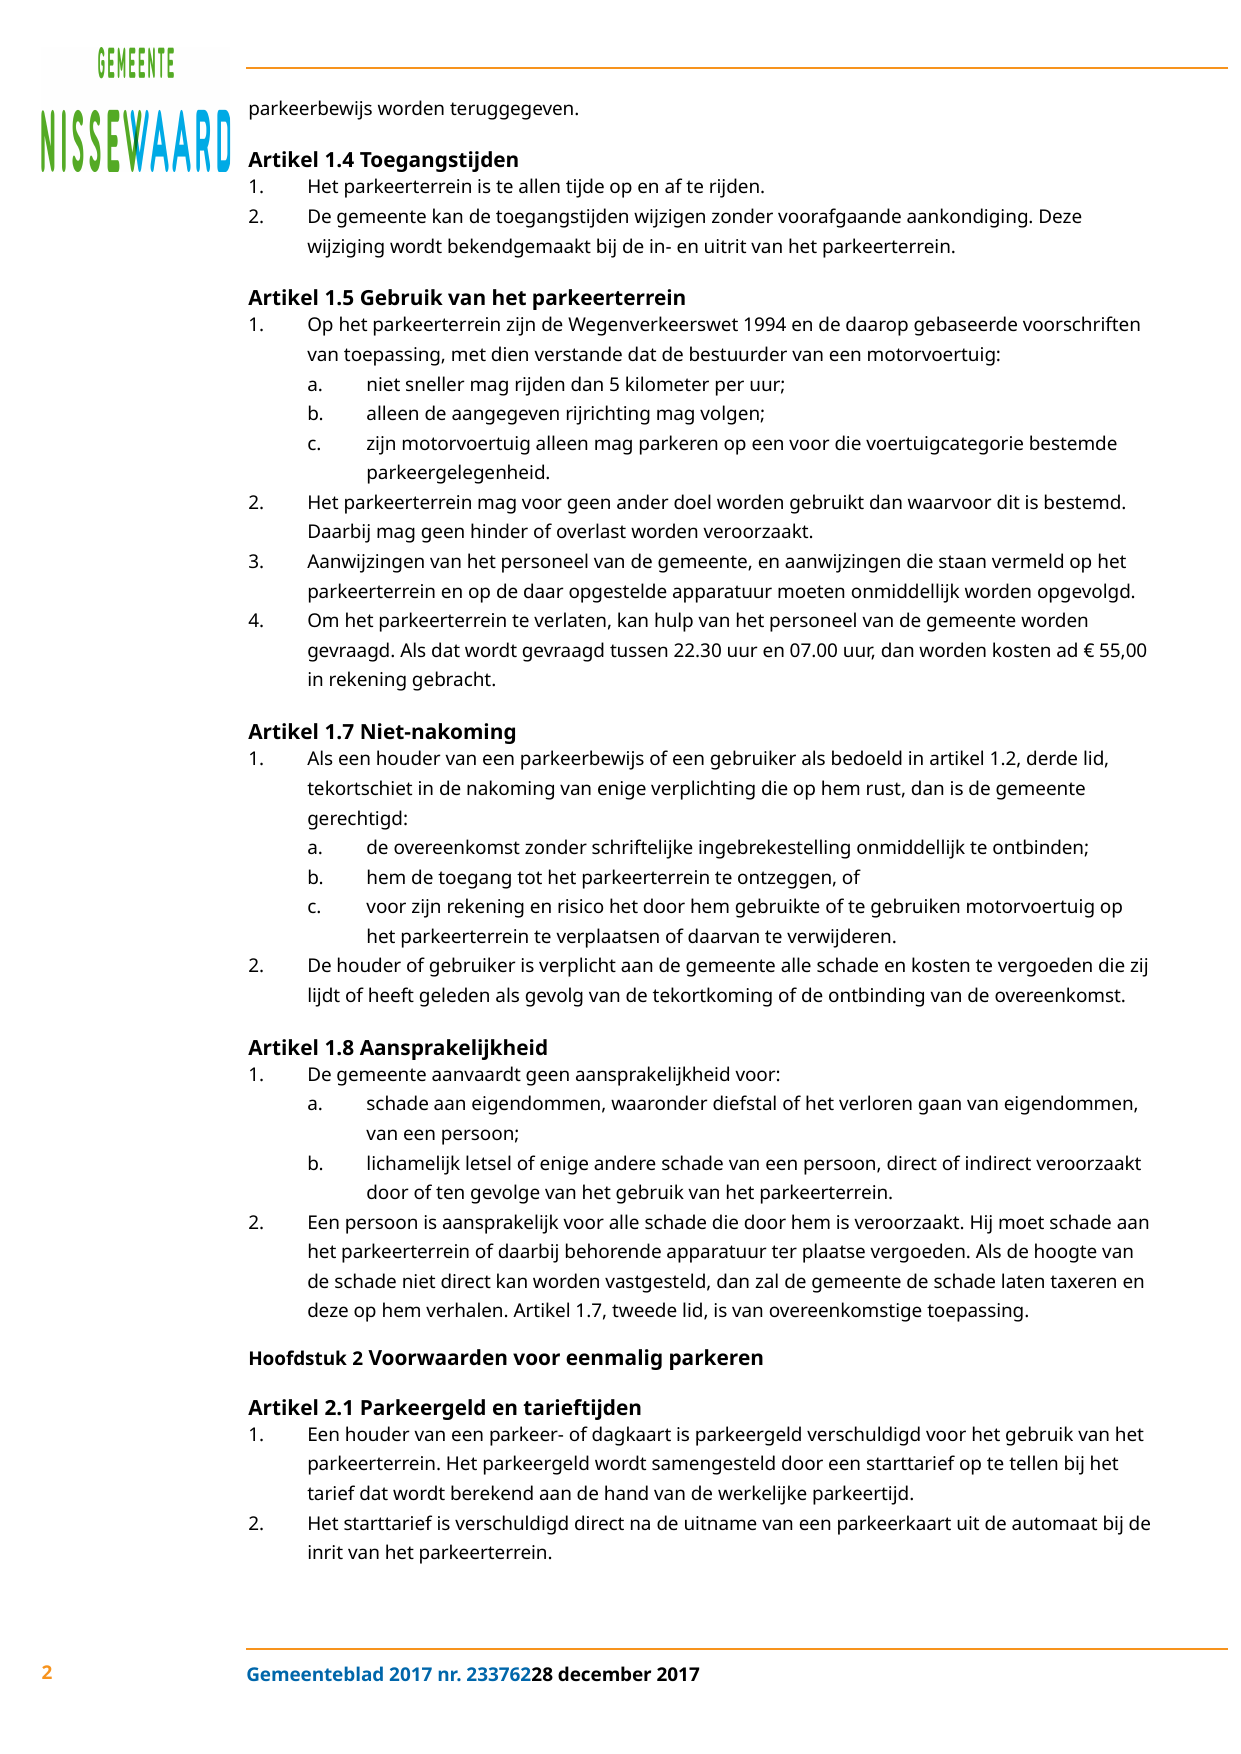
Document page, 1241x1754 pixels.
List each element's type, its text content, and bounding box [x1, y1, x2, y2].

picture [41, 47, 231, 172]
text parkeerbewijs worden teruggegeven. [248, 95, 1152, 121]
text Artikel 1.4 Toegangstijden [248, 145, 1152, 174]
list Een houder van een parkeer- of dagkaart is parkeergeld verschuldigd voor het gebruik van het parkeerterrein. Het parkeergeld wordt samengesteld door een starttarief op te tellen bij het tarief dat wordt berekend aan de hand van de werkelijke parkeertijd. [248, 1421, 1152, 1506]
list voor zijn rekening en risico het door hem gebruikte of te gebruiken motorvoertuig op het parkeerterrein te verplaatsen of daarvan te verwijderen. [307, 893, 1152, 949]
list Een persoon is aansprakelijk voor alle schade die door hem is veroorzaakt. Hij moet schade aan het parkeerterrein of daarbij behorende apparatuur ter plaatse vergoeden. Als de hoogte van de schade niet direct kan worden vastgesteld, dan zal de gemeente de schade laten taxeren en deze op hem verhalen. Artikel 1.7, tweede lid, is van overeenkomstige toepassing. [248, 1209, 1152, 1323]
list Aanwijzingen van het personeel van de gemeente, en aanwijzingen die staan vermeld op het parkeerterrein en op de daar opgestelde apparatuur moeten onmiddellijk worden opgevolgd. [248, 548, 1152, 604]
picture [176, 157, 187, 172]
list alleen de aangegeven rijrichting mag volgen; [307, 400, 1152, 426]
list De gemeente kan de toegangstijden wijzigen zonder voorafgaande aankondiging. Deze wijziging wordt bekendgemaakt bij de in- en uitrit van het parkeerterrein. [248, 203, 1152, 258]
list hem de toegang tot het parkeerterrein te ontzeggen, of [307, 864, 1152, 889]
text Artikel 2.1 Parkeergeld en tarieftijden [248, 1393, 1152, 1421]
picture [201, 122, 206, 138]
list Op het parkeerterrein zijn de Wegenverkeerswet 1994 en de daarop gebaseerde voorschriften van toepassing, met dien verstande dat de bestuurder van een motorvoertuig: [248, 312, 1152, 367]
list zijn motorvoertuig alleen mag parkeren op een voor die voertuigcategorie bestemde parkeergelegenheid. [307, 430, 1152, 485]
list niet sneller mag rijden dan 5 kilometer per uur; [307, 371, 1152, 397]
picture [222, 122, 227, 160]
picture [154, 157, 165, 172]
list schade aan eigendommen, waaronder diefstal of het verloren gaan van eigendommen, van een persoon; [307, 1091, 1152, 1146]
list Het starttarief is verschuldigd direct na de uitname van een parkeerkaart uit de automaat bij de inrit van het parkeerterrein. [248, 1510, 1152, 1565]
list de overeenkomst zonder schriftelijke ingebrekestelling onmiddellijk te ontbinden; [307, 834, 1152, 860]
text Hoofdstuk 2 Voorwaarden voor eenmalig parkeren [248, 1343, 1152, 1372]
picture [200, 151, 206, 172]
list De gemeente aanvaardt geen aansprakelijkheid voor: [248, 1061, 1152, 1087]
list Om het parkeerterrein te verlaten, kan hulp van het personeel van de gemeente worden gevraagd. Als dat wordt gevraagd tussen 22.30 uur en 07.00 uur, dan worden kosten ad € 55,00 in rekening gebracht. [248, 607, 1152, 692]
list De houder of gebruiker is verplicht aan de gemeente alle schade en kosten te vergoeden die zij lijdt of heeft geleden als gevolg van de tekortkoming of de ontbinding van de overeenkomst. [248, 953, 1152, 1008]
list Het parkeerterrein mag voor geen ander doel worden gebruikt dan waarvoor dit is bestemd. Daarbij mag geen hinder of overlast worden veroorzaakt. [248, 489, 1152, 544]
text Artikel 1.8 Aansprakelijkheid [248, 1033, 1152, 1061]
list Het parkeerterrein is te allen tijde op en af te rijden. [248, 174, 1152, 199]
list lichamelijk letsel of enige andere schade van een persoon, direct of indirect veroorzaakt door of ten gevolge van het gebruik van het parkeerterrein. [307, 1150, 1152, 1205]
text Artikel 1.5 Gebruik van het parkeerterrein [248, 283, 1152, 312]
list Als een houder van een parkeerbewijs of een gebruiker als bedoeld in artikel 1.2, derde lid, tekortschiet in de nakoming van enige verplichting die op hem rust, dan is de gemeente gerechtigd: [248, 746, 1152, 830]
text Artikel 1.7 Niet-nakoming [248, 717, 1152, 746]
